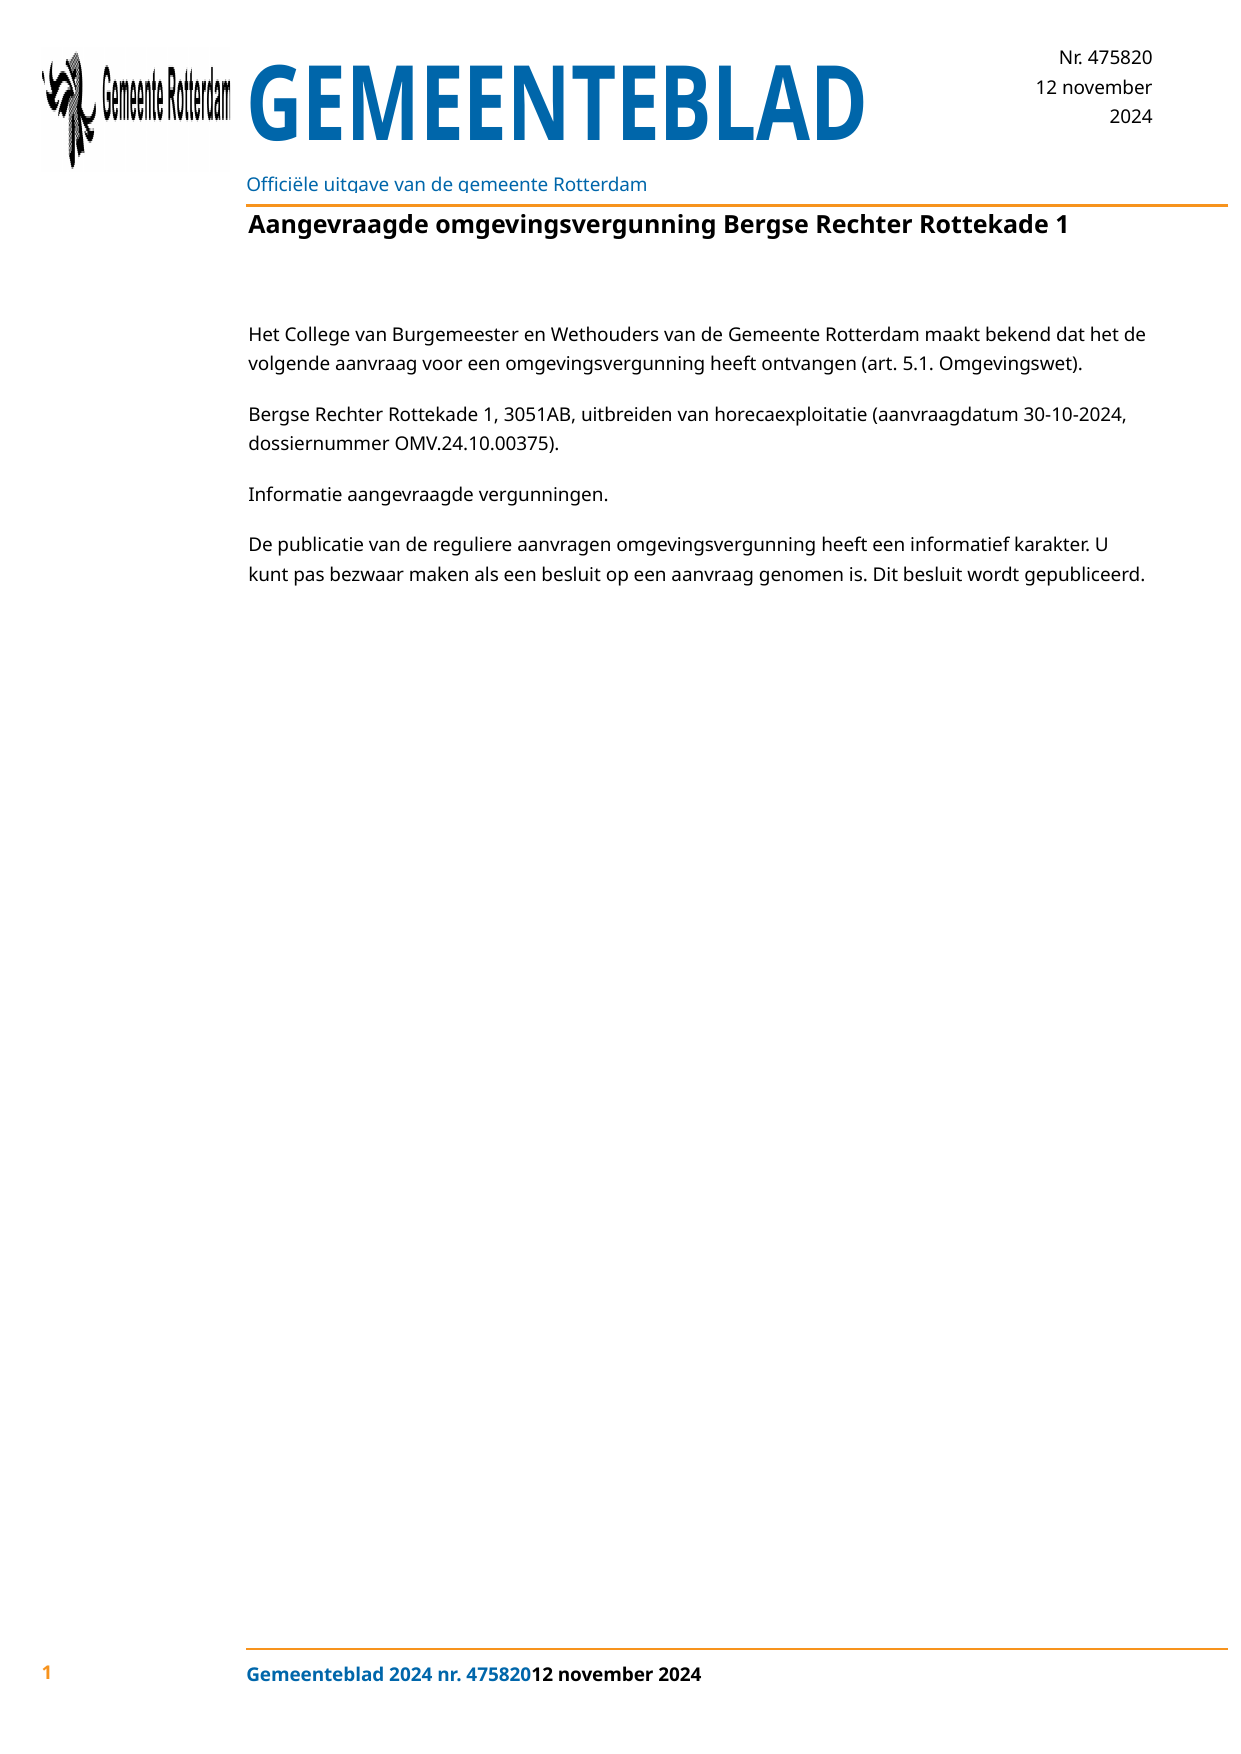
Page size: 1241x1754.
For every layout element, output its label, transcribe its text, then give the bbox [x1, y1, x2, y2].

picture [41, 47, 231, 172]
text Aangevraagde omgevingsvergunning Bergse Rechter Rottekade 1 [248, 207, 1152, 241]
text De publicatie van de reguliere aanvragen omgevingsvergunning heeft een informatief karakter. U kunt pas bezwaar maken als een besluit op een aanvraag genomen is. Dit besluit wordt gepubliceerd. [248, 531, 1152, 586]
text Het College van Burgemeester en Wethouders van de Gemeente Rotterdam maakt bekend dat het de volgende aanvraag voor een omgevingsvergunning heeft ontvangen (art. 5.1. Omgevingswet). [248, 321, 1152, 376]
text Informatie aangevraagde vergunningen. [248, 481, 1152, 506]
text Bergse Rechter Rottekade 1, 3051AB, uitbreiden van horecaexploitatie (aanvraagdatum 30-10-2024, dossiernummer OMV.24.10.00375). [248, 401, 1152, 456]
